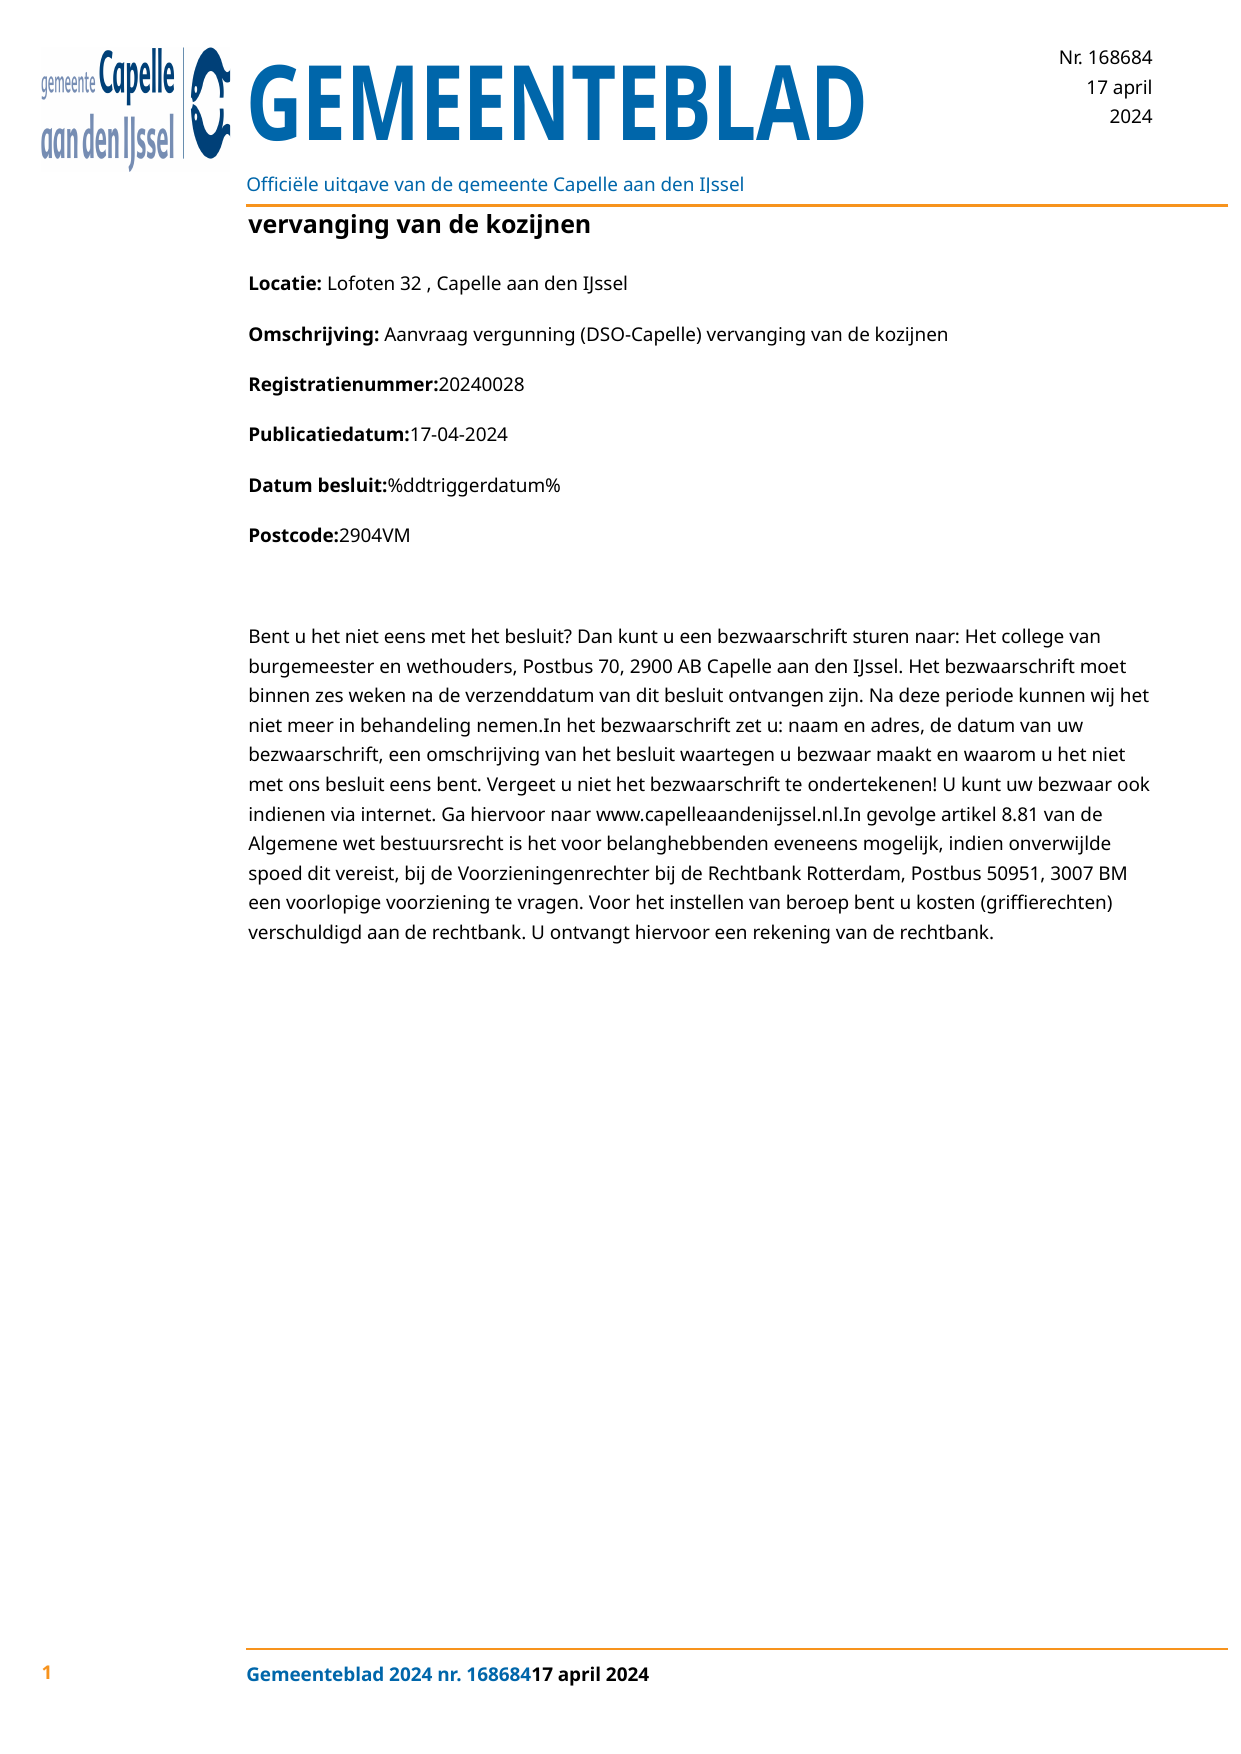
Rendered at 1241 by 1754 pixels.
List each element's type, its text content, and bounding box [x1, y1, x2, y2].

text Locatie: Lofoten 32 , Capelle aan den IJssel [248, 270, 1152, 296]
text Postcode:2904VM [248, 522, 1152, 548]
text vervanging van de kozijnen [248, 207, 1152, 241]
text Bent u het niet eens met het besluit? Dan kunt u een bezwaarschrift sturen naar: Het college van burgemeester en wethouders, Postbus 70, 2900 AB Capelle aan den IJssel. Het bezwaarschrift moet binnen zes weken na de verzenddatum van dit besluit ontvangen zijn. Na deze periode kunnen wij het niet meer in behandeling nemen.In het bezwaarschrift zet u: naam en adres, de datum van uw bezwaarschrift, een omschrijving van het besluit waartegen u bezwaar maakt en waarom u het niet met ons besluit eens bent. Vergeet u niet het bezwaarschrift te ondertekenen! U kunt uw bezwaar ook indienen via internet. Ga hiervoor naar www.capelleaandenijssel.nl.In gevolge artikel 8.81 van de Algemene wet bestuursrecht is het voor belanghebbenden eveneens mogelijk, indien onverwijlde spoed dit vereist, bij de Voorzieningenrechter bij de Rechtbank Rotterdam, Postbus 50951, 3007 BM een voorlopige voorziening te vragen. Voor het instellen van beroep bent u kosten (griffierechten) verschuldigd aan de rechtbank. U ontvangt hiervoor een rekening van de rechtbank. [248, 623, 1152, 945]
text Datum besluit:%ddtriggerdatum% [248, 472, 1152, 498]
text Publicatiedatum:17-04-2024 [248, 422, 1152, 447]
text Omschrijving: Aanvraag vergunning (DSO-Capelle) vervanging van de kozijnen [248, 321, 1152, 346]
picture [41, 47, 231, 172]
text Registratienummer:20240028 [248, 371, 1152, 397]
